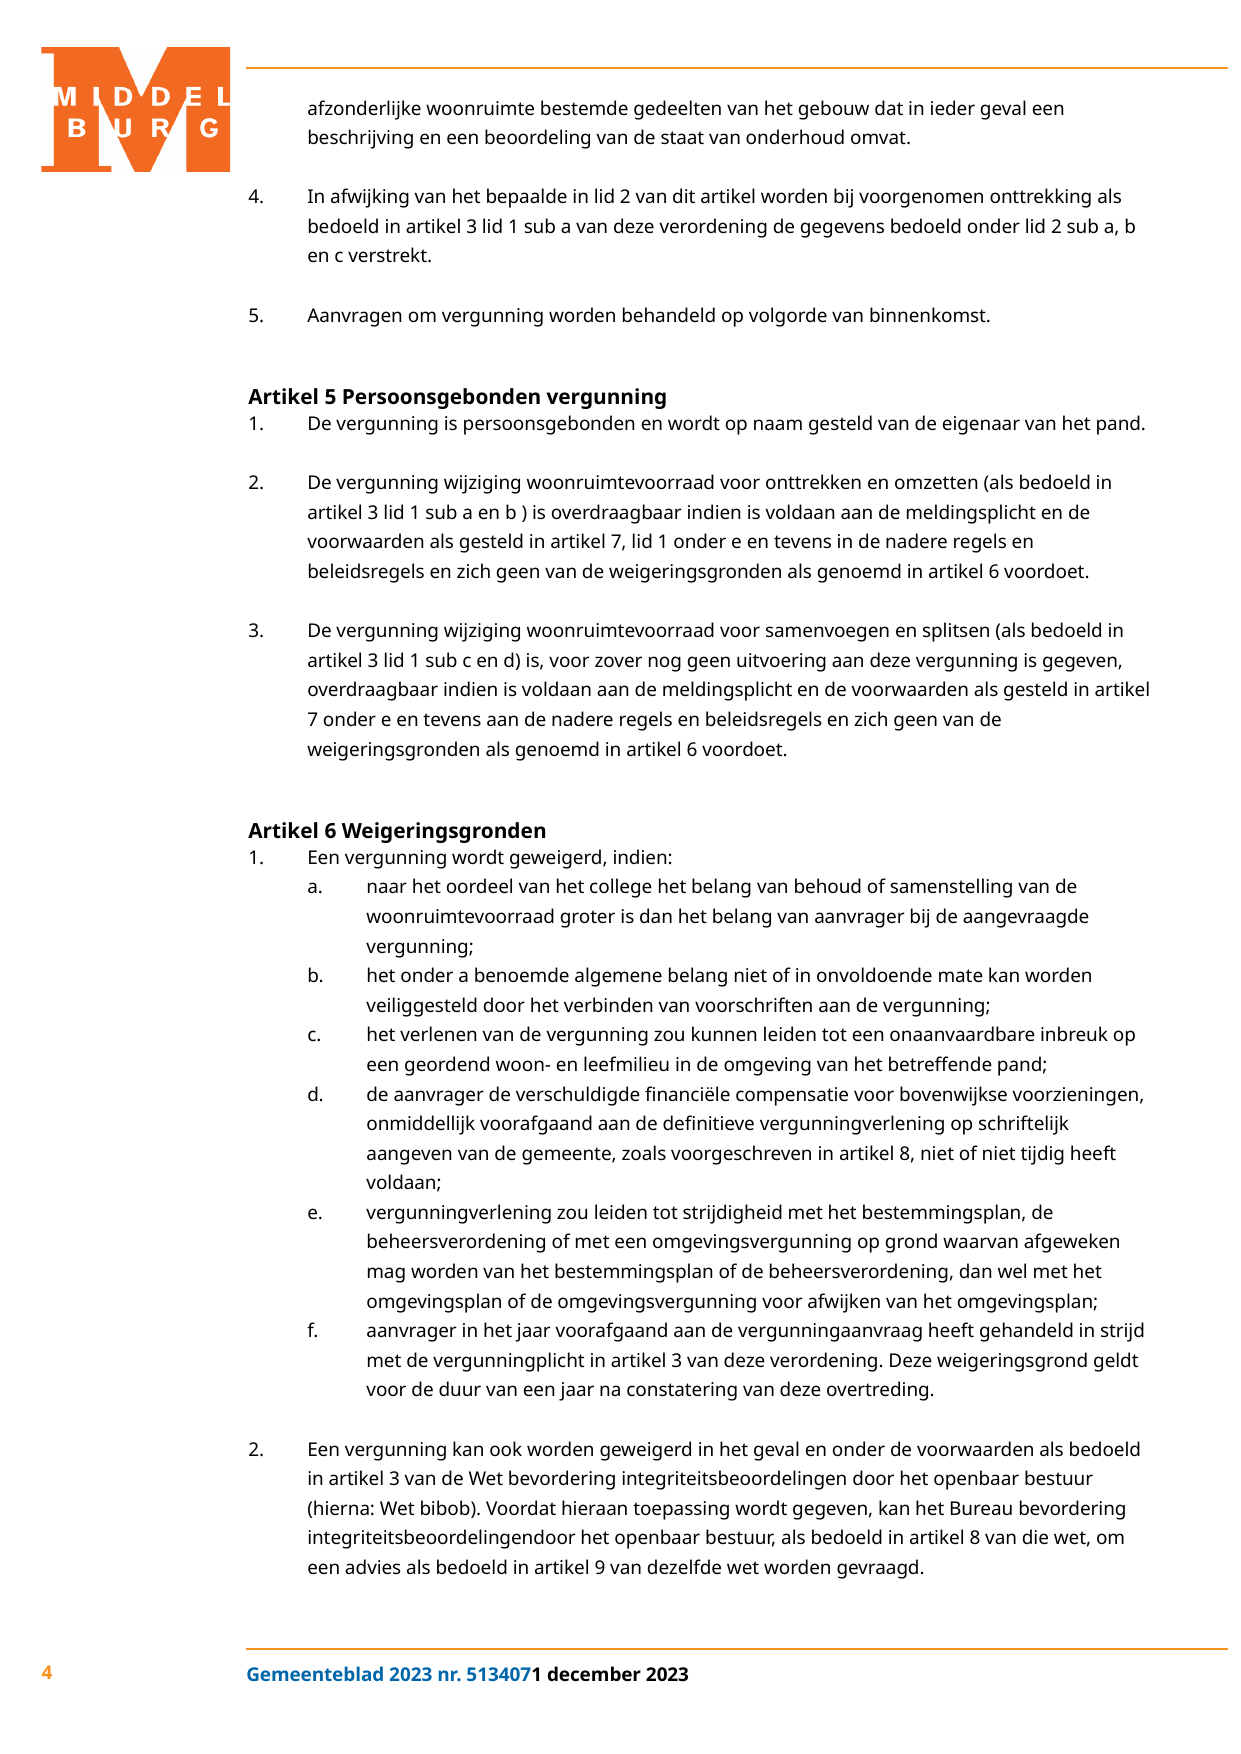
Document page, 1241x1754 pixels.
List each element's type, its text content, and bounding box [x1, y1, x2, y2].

list De vergunning wijziging woonruimtevoorraad voor onttrekken en omzetten (als bedoeld in artikel 3 lid 1 sub a en b ) is overdraagbaar indien is voldaan aan de meldingsplicht en de voorwaarden als gesteld in artikel 7, lid 1 onder e en tevens in de nadere regels en beleidsregels en zich geen van de weigeringsgronden als genoemd in artikel 6 voordoet. [248, 469, 1152, 584]
list Aanvragen om vergunning worden behandeld op volgorde van binnenkomst. [248, 302, 1152, 328]
list In afwijking van het bepaalde in lid 2 van dit artikel worden bij voorgenomen onttrekking als bedoeld in artikel 3 lid 1 sub a van deze verordening de gegevens bedoeld onder lid 2 sub a, b en c verstrekt. [248, 183, 1152, 268]
text Artikel 5 Persoonsgebonden vergunning [248, 382, 1152, 410]
list Een vergunning wordt geweigerd, indien: [248, 844, 1152, 870]
list aanvrager in het jaar voorafgaand aan de vergunningaanvraag heeft gehandeld in strijd met de vergunningplicht in artikel 3 van deze verordening. Deze weigeringsgrond geldt voor de duur van een jaar na constatering van deze overtreding. [307, 1317, 1152, 1402]
list De vergunning is persoonsgebonden en wordt op naam gesteld van de eigenaar van het pand. [248, 410, 1152, 436]
text Artikel 6 Weigeringsgronden [248, 816, 1152, 844]
picture [41, 47, 231, 172]
list naar het oordeel van het college het belang van behoud of samenstelling van de woonruimtevoorraad groter is dan het belang van aanvrager bij de aangevraagde vergunning; [307, 874, 1152, 959]
list afzonderlijke woonruimte bestemde gedeelten van het gebouw dat in ieder geval een beschrijving en een beoordeling van de staat van onderhoud omvat. [248, 95, 1152, 150]
list De vergunning wijziging woonruimtevoorraad voor samenvoegen en splitsen (als bedoeld in artikel 3 lid 1 sub c en d) is, voor zover nog geen uitvoering aan deze vergunning is gegeven, overdraagbaar indien is voldaan aan de meldingsplicht en de voorwaarden als gesteld in artikel 7 onder e en tevens aan de nadere regels en beleidsregels en zich geen van de weigeringsgronden als genoemd in artikel 6 voordoet. [248, 617, 1152, 761]
list vergunningverlening zou leiden tot strijdigheid met het bestemmingsplan, de beheersverordening of met een omgevingsvergunning op grond waarvan afgeweken mag worden van het bestemmingsplan of de beheersverordening, dan wel met het omgevingsplan of de omgevingsvergunning voor afwijken van het omgevingsplan; [307, 1199, 1152, 1314]
list Een vergunning kan ook worden geweigerd in het geval en onder de voorwaarden als bedoeld in artikel 3 van de Wet bevordering integriteitsbeoordelingen door het openbaar bestuur (hierna: Wet bibob). Voordat hieraan toepassing wordt gegeven, kan het Bureau bevordering integriteitsbeoordelingendoor het openbaar bestuur, als bedoeld in artikel 8 van die wet, om een advies als bedoeld in artikel 9 van dezelfde wet worden gevraagd. [248, 1436, 1152, 1580]
list de aanvrager de verschuldigde financiële compensatie voor bovenwijkse voorzieningen, onmiddellijk voorafgaand aan de definitieve vergunningverlening op schriftelijk aangeven van de gemeente, zoals voorgeschreven in artikel 8, niet of niet tijdig heeft voldaan; [307, 1081, 1152, 1195]
list het verlenen van de vergunning zou kunnen leiden tot een onaanvaardbare inbreuk op een geordend woon- en leefmilieu in de omgeving van het betreffende pand; [307, 1022, 1152, 1077]
list het onder a benoemde algemene belang niet of in onvoldoende mate kan worden veiliggesteld door het verbinden van voorschriften aan de vergunning; [307, 962, 1152, 1018]
